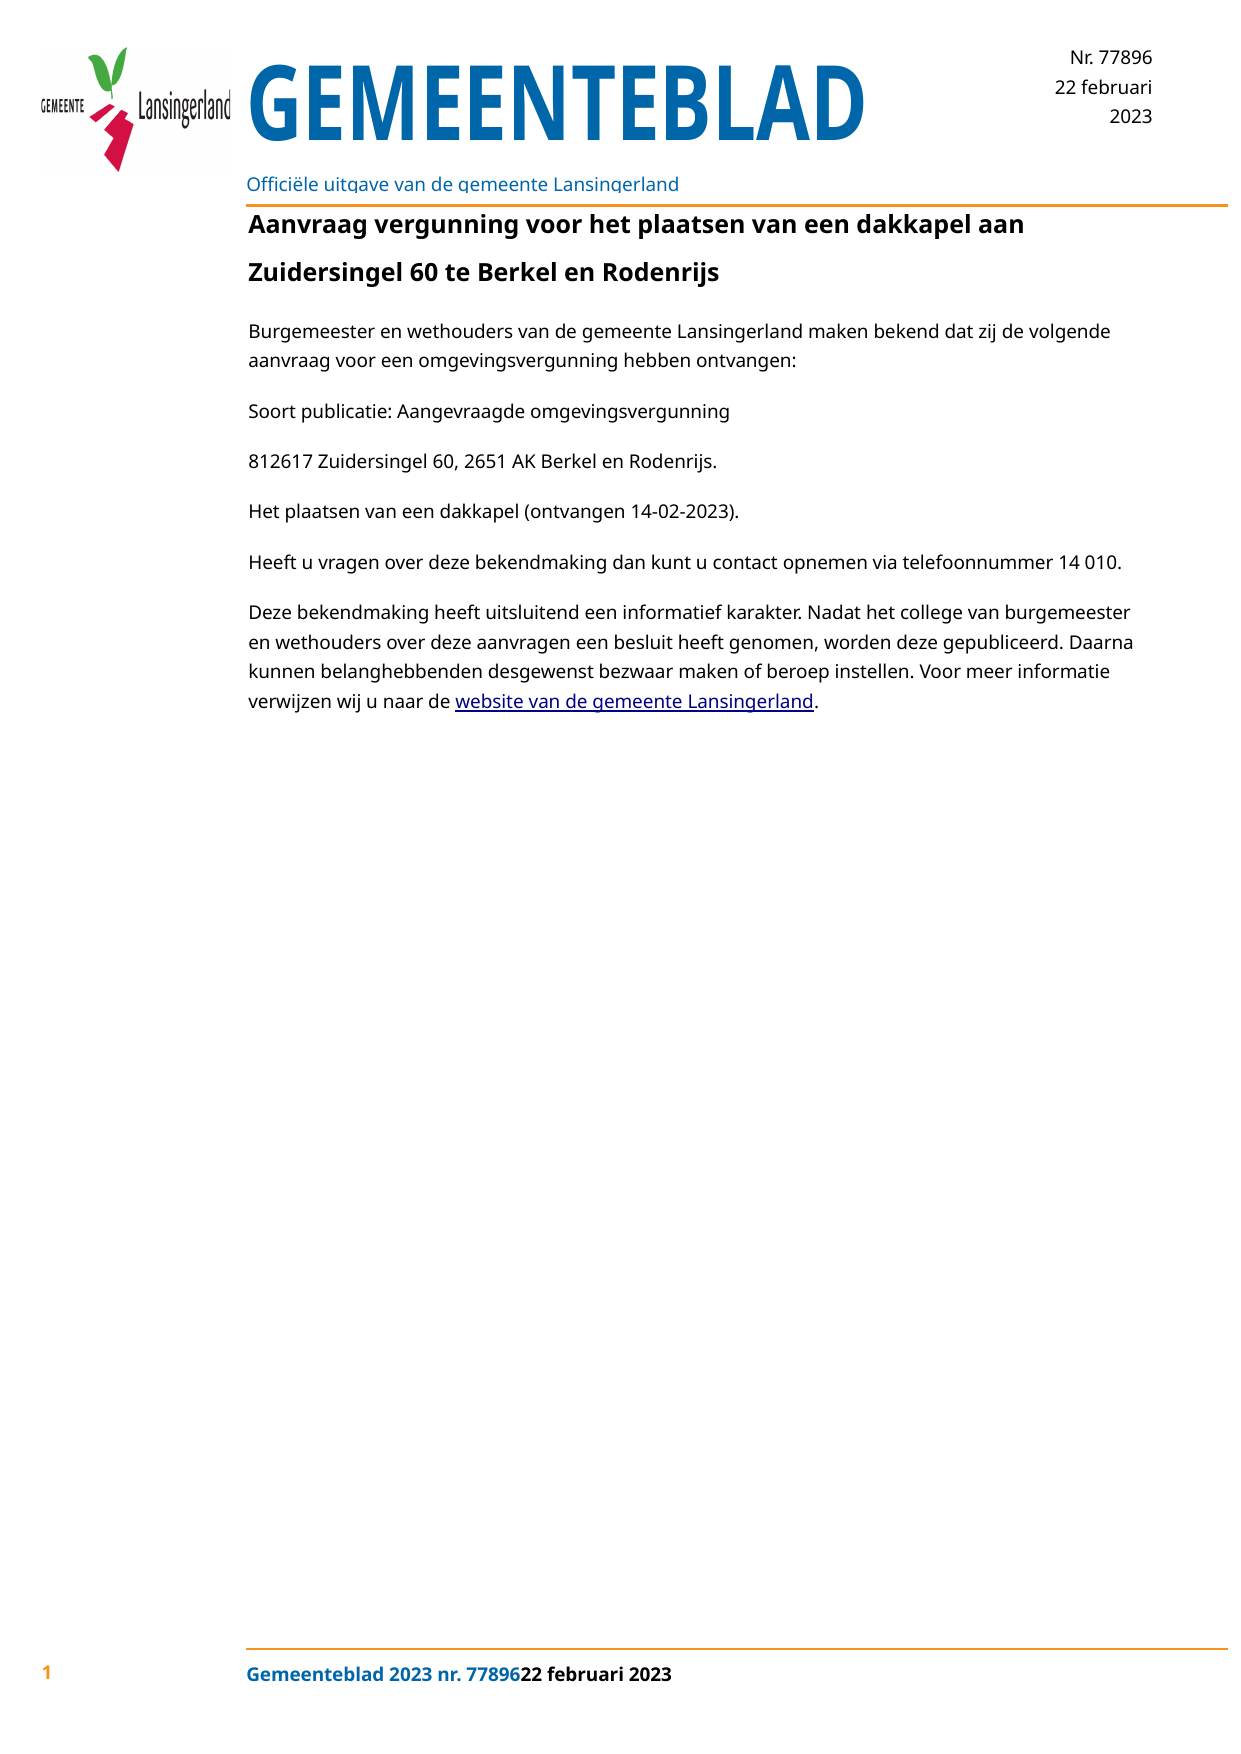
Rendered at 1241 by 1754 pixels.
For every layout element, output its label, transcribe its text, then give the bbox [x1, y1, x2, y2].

text Soort publicatie: Aangevraagde omgevingsvergunning [248, 398, 1152, 424]
text Heeft u vragen over deze bekendmaking dan kunt u contact opnemen via telefoonnummer 14 010. [248, 549, 1152, 575]
text Het plaatsen van een dakkapel (ontvangen 14-02-2023). [248, 499, 1152, 524]
picture [41, 47, 231, 172]
text 812617 Zuidersingel 60, 2651 AK Berkel en Rodenrijs. [248, 448, 1152, 474]
text Deze bekendmaking heeft uitsluitend een informatief karakter. Nadat het college van burgemeester en wethouders over deze aanvragen een besluit heeft genomen, worden deze gepubliceerd. Daarna kunnen belanghebbenden desgewenst bezwaar maken of beroep instellen. Voor meer informatie verwijzen wij u naar de website van de gemeente Lansingerland. [248, 599, 1152, 714]
text Burgemeester en wethouders van de gemeente Lansingerland maken bekend dat zij de volgende aanvraag voor een omgevingsvergunning hebben ontvangen: [248, 318, 1152, 373]
text Aanvraag vergunning voor het plaatsen van een dakkapel aan Zuidersingel 60 te Berkel en Rodenrijs [248, 207, 1152, 288]
